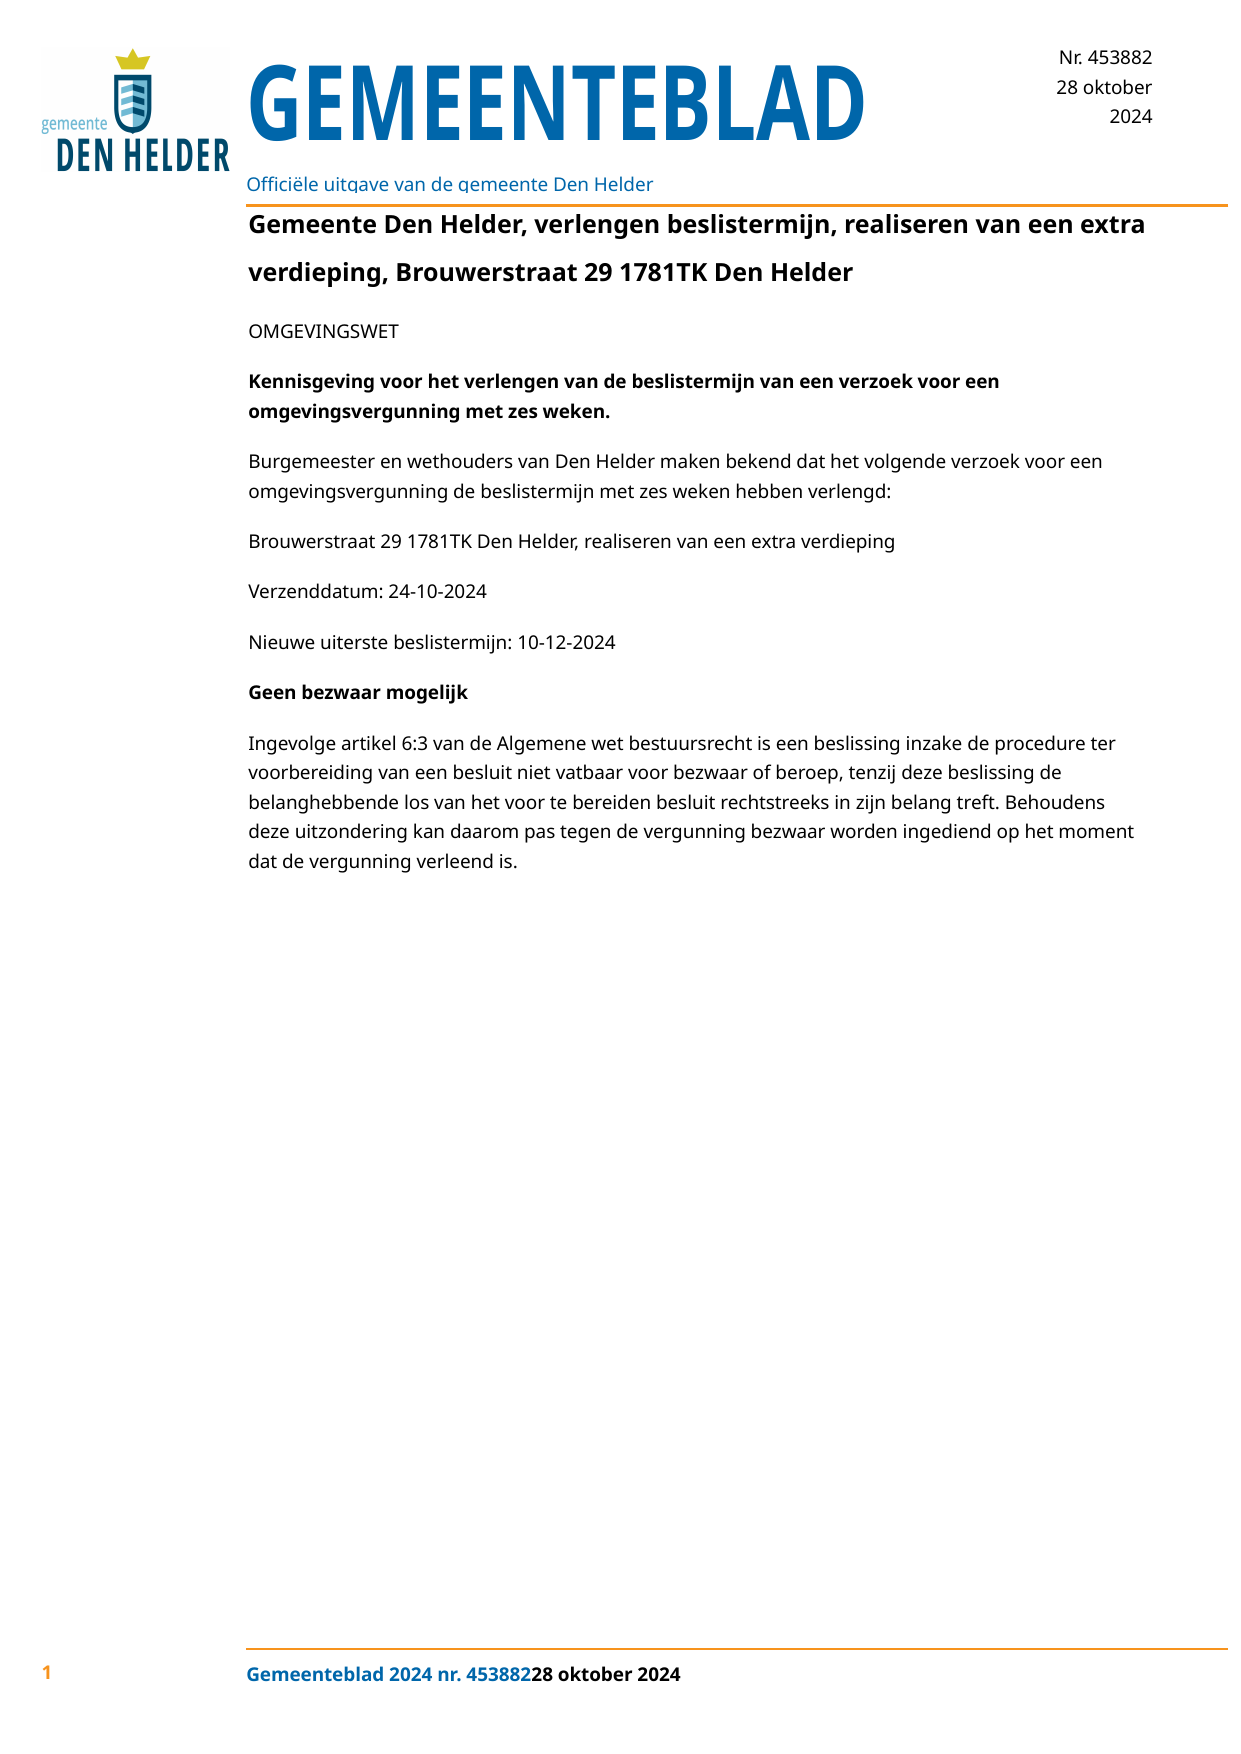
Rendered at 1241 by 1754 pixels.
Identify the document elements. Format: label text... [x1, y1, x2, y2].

picture [41, 47, 231, 172]
text Gemeente Den Helder, verlengen beslistermijn, realiseren van een extra verdieping, Brouwerstraat 29 1781TK Den Helder [248, 207, 1152, 288]
picture [182, 144, 187, 165]
text Brouwerstraat 29 1781TK Den Helder, realiseren van een extra verdieping [248, 528, 1152, 554]
picture [130, 157, 135, 172]
text Nieuwe uiterste beslistermijn: 10-12-2024 [248, 629, 1152, 655]
picture [220, 160, 224, 172]
text OMGEVINGSWET [248, 318, 1152, 344]
text Ingevolge artikel 6:3 van de Algemene wet bestuursrecht is een beslissing inzake de procedure ter voorbereiding van een besluit niet vatbaar voor bezwaar of beroep, tenzij deze beslissing de belanghebbende los van het voor te bereiden besluit rechtstreeks in zijn belang treft. Behoudens deze uitzondering kan daarom pas tegen de vergunning bezwaar worden ingediend op het moment dat de vergunning verleend is. [248, 730, 1152, 874]
text Kennisgeving voor het verlengen van de beslistermijn van een verzoek voor een omgevingsvergunning met zes weken. [248, 368, 1152, 424]
text Burgemeester en wethouders van Den Helder maken bekend dat het volgende verzoek voor een omgevingsvergunning de beslistermijn met zes weken hebben verlengd: [248, 448, 1152, 504]
text Verzenddatum: 24-10-2024 [248, 579, 1152, 604]
text Geen bezwaar mogelijk [248, 679, 1152, 705]
picture [100, 154, 106, 172]
picture [63, 144, 68, 165]
